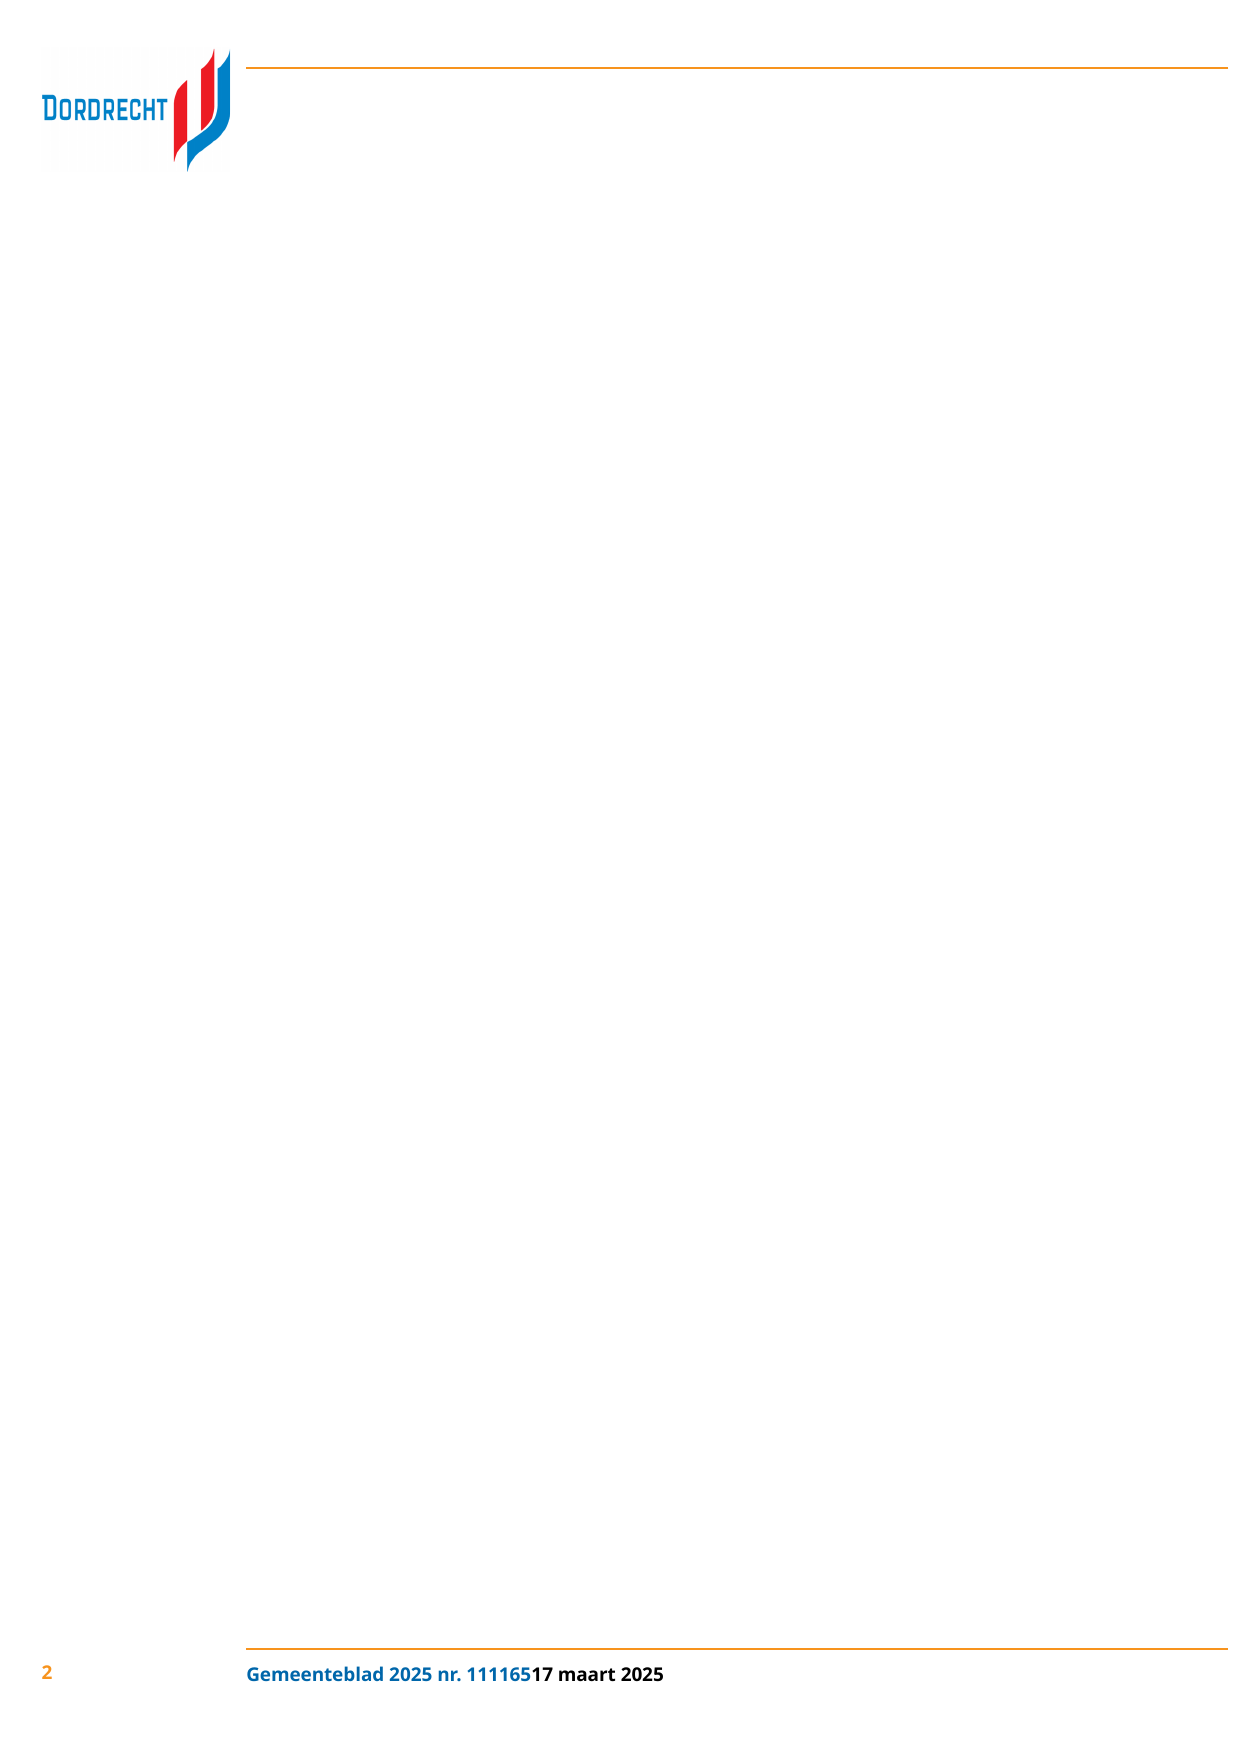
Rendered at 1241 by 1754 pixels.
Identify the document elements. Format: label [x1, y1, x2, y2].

picture [41, 47, 231, 172]
